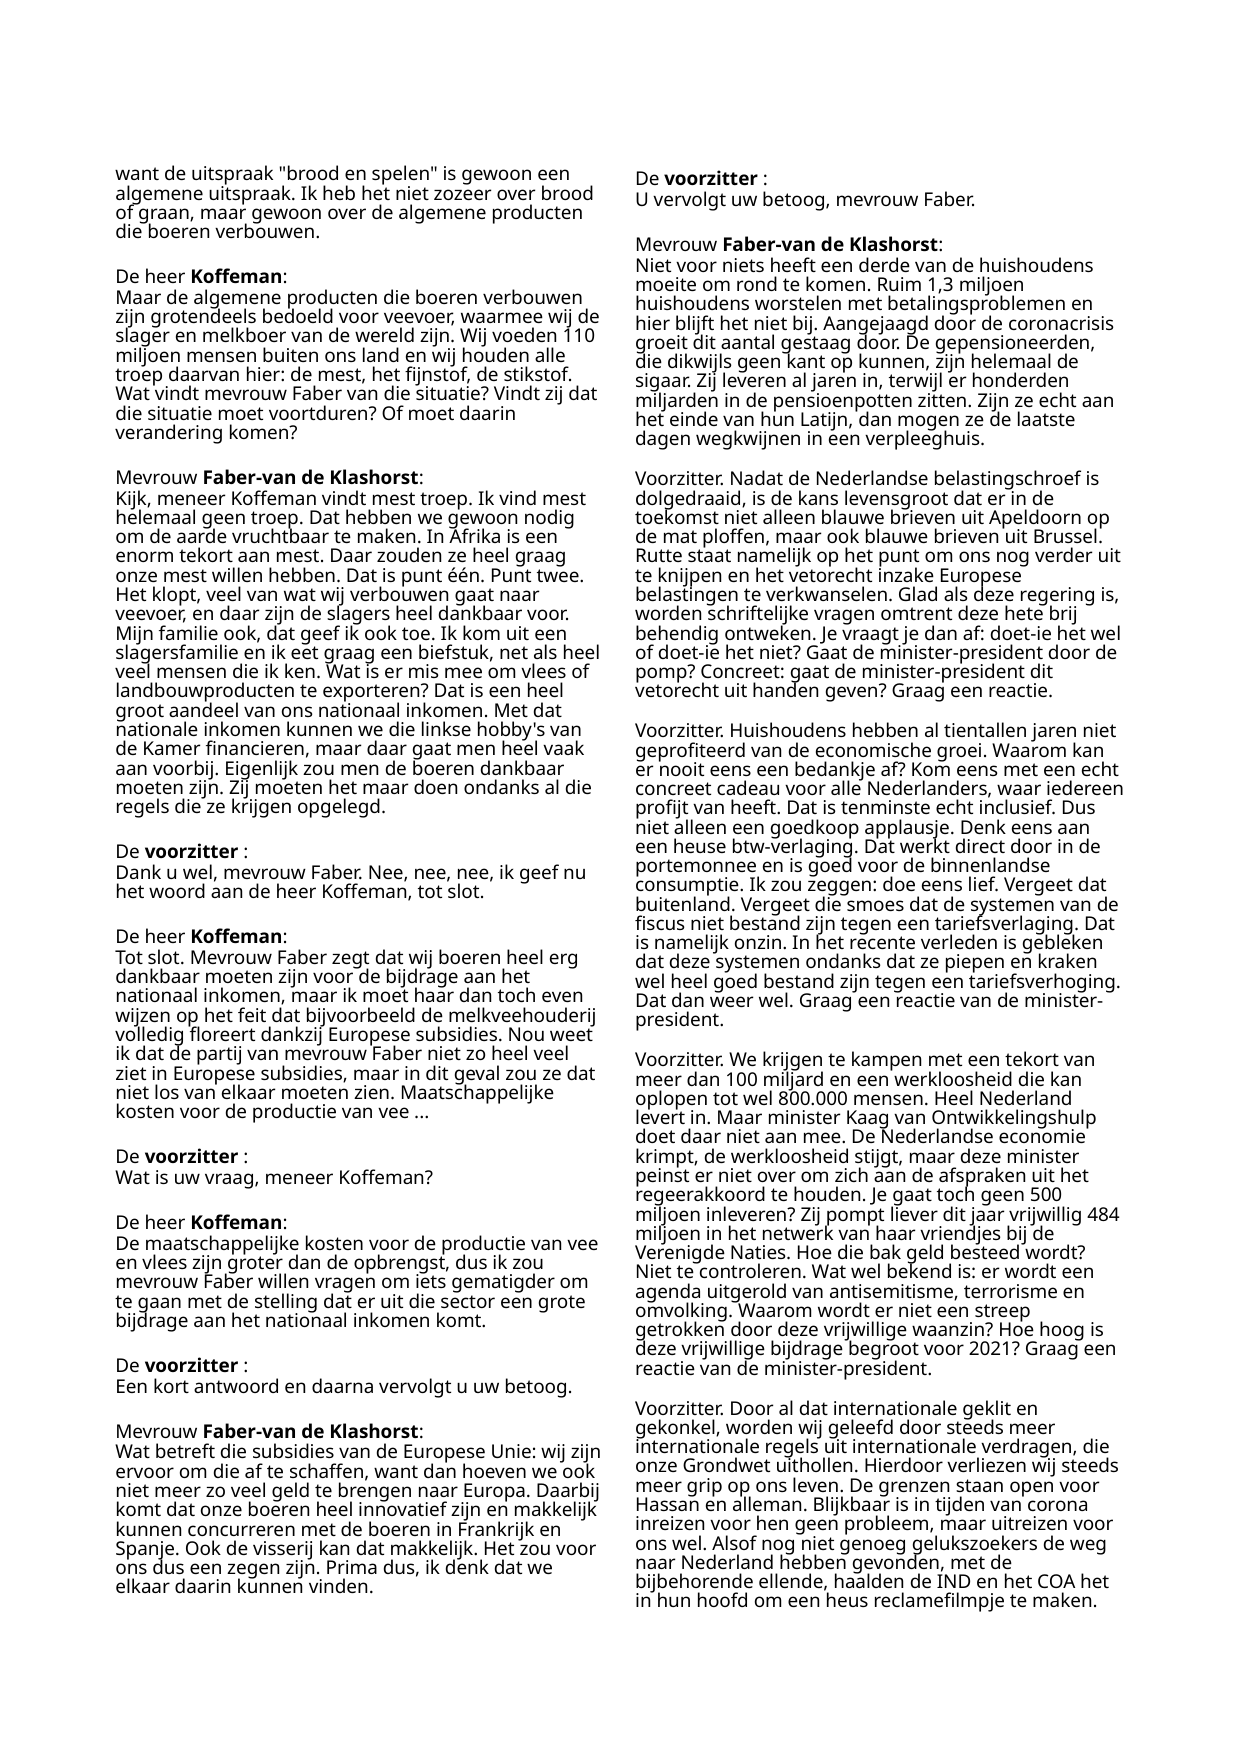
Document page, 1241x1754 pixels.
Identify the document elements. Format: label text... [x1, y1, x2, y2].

text De heer Koffeman: [115, 923, 605, 949]
text Een kort antwoord en daarna vervolgt u uw betoog. [115, 1378, 605, 1397]
text Wat betreft die subsidies van de Europese Unie: wij zijn ervoor om die af te schaffen, want dan hoeven we ook niet meer zo veel geld te brengen naar Europa. Daarbij komt dat onze boeren heel innovatief zijn en makkelijk kunnen concurreren met de boeren in Frankrijk en Spanje. Ook de visserij kan dat makkelijk. Het zou voor ons dus een zegen zijn. Prima dus, ik denk dat we elkaar daarin kunnen vinden. [115, 1443, 605, 1598]
text De voorzitter : [115, 1352, 605, 1378]
text De voorzitter : [635, 165, 1125, 191]
text Dank u wel, mevrouw Faber. Nee, nee, nee, ik geef nu het woord aan de heer Koffeman, tot slot. [115, 864, 605, 902]
text Wat is uw vraag, meneer Koffeman? [115, 1169, 605, 1188]
text De heer Koffeman: [115, 1209, 605, 1235]
text Voorzitter. Nadat de Nederlandse belastingschroef is dolgedraaid, is de kans levensgroot dat er in de toekomst niet alleen blauwe brieven uit Apeldoorn op de mat ploffen, maar ook blauwe brieven uit Brussel. Rutte staat namelijk op het punt om ons nog verder uit te knijpen en het vetorecht inzake Europese belastingen te verkwanselen. Glad als deze regering is, worden schriftelijke vragen omtrent deze hete brij behendig ontweken. Je vraagt je dan af: doet-ie het wel of doet-ie het niet? Gaat de minister-president door de pomp? Concreet: gaat de minister-president dit vetorecht uit handen geven? Graag een reactie. [635, 470, 1125, 702]
text U vervolgt uw betoog, mevrouw Faber. [635, 191, 1125, 210]
text De maatschappelijke kosten voor de productie van vee en vlees zijn groter dan de opbrengst, dus ik zou mevrouw Faber willen vragen om iets gematigder om te gaan met de stelling dat er uit die sector een grote bijdrage aan het nationaal inkomen komt. [115, 1235, 605, 1331]
text Kijk, meneer Koffeman vindt mest troep. Ik vind mest helemaal geen troep. Dat hebben we gewoon nodig om de aarde vruchtbaar te maken. In Afrika is een enorm tekort aan mest. Daar zouden ze heel graag onze mest willen hebben. Dat is punt één. Punt twee. Het klopt, veel van wat wij verbouwen gaat naar veevoer, en daar zijn de slagers heel dankbaar voor. Mijn familie ook, dat geef ik ook toe. Ik kom uit een slagersfamilie en ik eet graag een biefstuk, net als heel veel mensen die ik ken. Wat is er mis mee om vlees of landbouwproducten te exporteren? Dat is een heel groot aandeel van ons nationaal inkomen. Met dat nationale inkomen kunnen we die linkse hobby's van de Kamer financieren, maar daar gaat men heel vaak aan voorbij. Eigenlijk zou men de boeren dankbaar moeten zijn. Zij moeten het maar doen ondanks al die regels die ze krijgen opgelegd. [115, 490, 605, 817]
text De voorzitter : [115, 1143, 605, 1169]
text Voorzitter. We krijgen te kampen met een tekort van meer dan 100 miljard en een werkloosheid die kan oplopen tot wel 800.000 mensen. Heel Nederland levert in. Maar minister Kaag van Ontwikkelingshulp doet daar niet aan mee. De Nederlandse economie krimpt, de werkloosheid stijgt, maar deze minister peinst er niet over om zich aan de afspraken uit het regeerakkoord te houden. Je gaat toch geen 500 miljoen inleveren? Zij pompt liever dit jaar vrijwillig 484 miljoen in het netwerk van haar vriendjes bij de Verenigde Naties. Hoe die bak geld besteed wordt? Niet te controleren. Wat wel bekend is: er wordt een agenda uitgerold van antisemitisme, terrorisme en omvolking. Waarom wordt er niet een streep getrokken door deze vrijwillige waanzin? Hoe hoog is deze vrijwillige bijdrage begroot voor 2021? Graag een reactie van de minister-president. [635, 1051, 1125, 1379]
text Voorzitter. Huishoudens hebben al tientallen jaren niet geprofiteerd van de economische groei. Waarom kan er nooit eens een bedankje af? Kom eens met een echt concreet cadeau voor alle Nederlanders, waar iedereen profijt van heeft. Dat is tenminste echt inclusief. Dus niet alleen een goedkoop applausje. Denk eens aan een heuse btw-verlaging. Dat werkt direct door in de portemonnee en is goed voor de binnenlandse consumptie. Ik zou zeggen: doe eens lief. Vergeet dat buitenland. Vergeet die smoes dat de systemen van de fiscus niet bestand zijn tegen een tariefsverlaging. Dat is namelijk onzin. In het recente verleden is gebleken dat deze systemen ondanks dat ze piepen en kraken wel heel goed bestand zijn tegen een tariefsverhoging. Dat dan weer wel. Graag een reactie van de minister-president. [635, 722, 1125, 1031]
text Maar de algemene producten die boeren verbouwen zijn grotendeels bedoeld voor veevoer, waarmee wij de slager en melkboer van de wereld zijn. Wij voeden 110 miljoen mensen buiten ons land en wij houden alle troep daarvan hier: de mest, het fijnstof, de stikstof. Wat vindt mevrouw Faber van die situatie? Vindt zij dat die situatie moet voortduren? Of moet daarin verandering komen? [115, 289, 605, 443]
text De voorzitter : [115, 838, 605, 864]
text Mevrouw Faber-van de Klashorst: [635, 231, 1125, 257]
text Voorzitter. Door al dat internationale geklit en gekonkel, worden wij geleefd door steeds meer internationale regels uit internationale verdragen, die onze Grondwet uithollen. Hierdoor verliezen wij steeds meer grip op ons leven. De grenzen staan open voor Hassan en alleman. Blijkbaar is in tijden van corona inreizen voor hen geen probleem, maar uitreizen voor ons wel. Alsof nog niet genoeg gelukszoekers de weg naar Nederland hebben gevonden, met de bijbehorende ellende, haalden de IND en het COA het in hun hoofd om een heus reclamefilmpje te maken. [635, 1400, 1125, 1612]
text Niet voor niets heeft een derde van de huishoudens moeite om rond te komen. Ruim 1,3 miljoen huishoudens worstelen met betalingsproblemen en hier blijft het niet bij. Aangejaagd door de coronacrisis groeit dit aantal gestaag door. De gepensioneerden, die dikwijls geen kant op kunnen, zijn helemaal de sigaar. Zij leveren al jaren in, terwijl er honderden miljarden in de pensioenpotten zitten. Zijn ze echt aan het einde van hun Latijn, dan mogen ze de laatste dagen wegkwijnen in een verpleeghuis. [635, 257, 1125, 449]
text De heer Koffeman: [115, 263, 605, 289]
text Mevrouw Faber-van de Klashorst: [115, 464, 605, 490]
text want de uitspraak "brood en spelen" is gewoon een algemene uitspraak. Ik heb het niet zozeer over brood of graan, maar gewoon over de algemene producten die boeren verbouwen. [115, 165, 605, 242]
text Tot slot. Mevrouw Faber zegt dat wij boeren heel erg dankbaar moeten zijn voor de bijdrage aan het nationaal inkomen, maar ik moet haar dan toch even wijzen op het feit dat bijvoorbeeld de melkveehouderij volledig floreert dankzij Europese subsidies. Nou weet ik dat de partij van mevrouw Faber niet zo heel veel ziet in Europese subsidies, maar in dit geval zou ze dat niet los van elkaar moeten zien. Maatschappelijke kosten voor de productie van vee ... [115, 949, 605, 1122]
text Mevrouw Faber-van de Klashorst: [115, 1418, 605, 1443]
